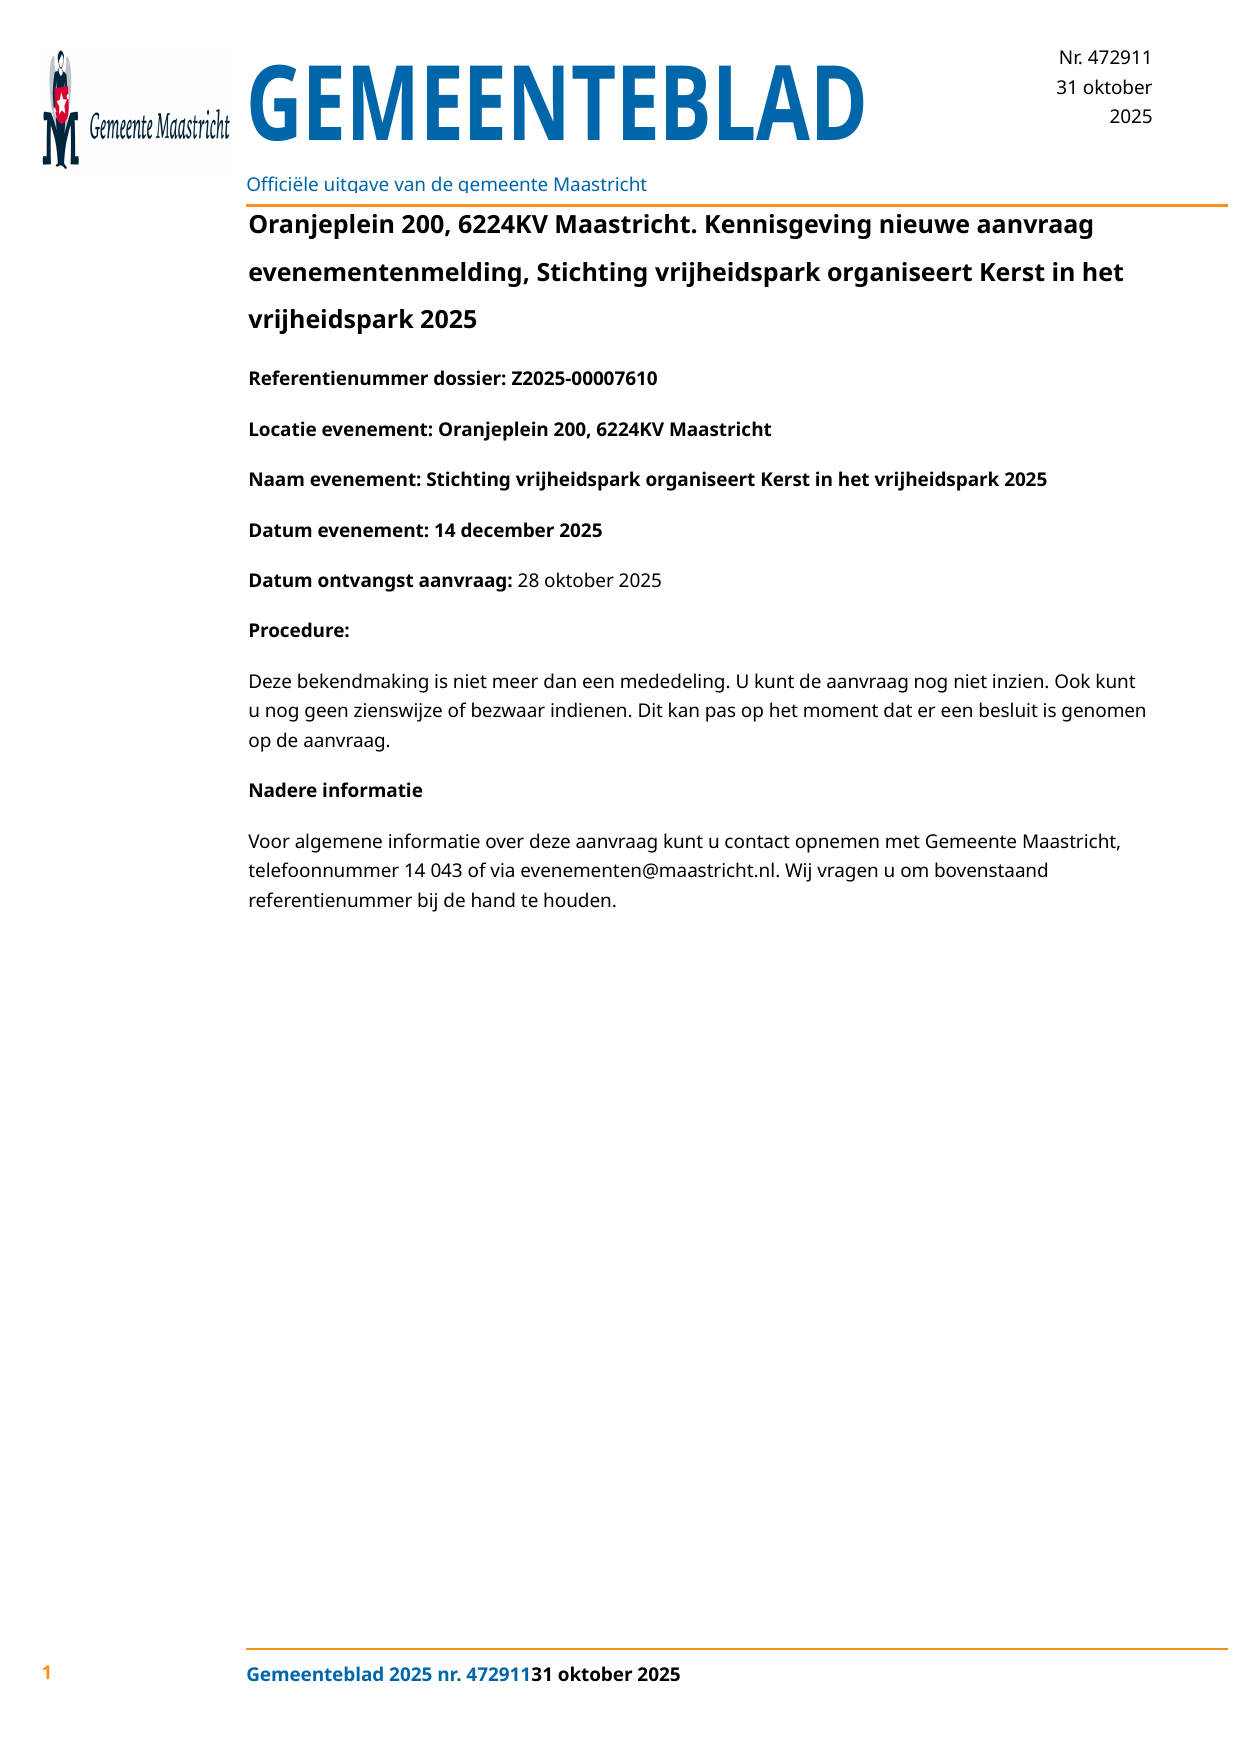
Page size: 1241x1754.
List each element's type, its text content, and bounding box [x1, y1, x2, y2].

picture [41, 47, 231, 172]
text Oranjeplein 200, 6224KV Maastricht. Kennisgeving nieuwe aanvraag evenementenmelding, Stichting vrijheidspark organiseert Kerst in het vrijheidspark 2025 [248, 207, 1152, 336]
text Voor algemene informatie over deze aanvraag kunt u contact opnemen met Gemeente Maastricht, telefoonnummer 14 043 of via evenementen@maastricht.nl. Wij vragen u om bovenstaand referentienummer bij de hand te houden. [248, 828, 1152, 913]
text Referentienummer dossier: Z2025-00007610 [248, 366, 1152, 391]
text Deze bekendmaking is niet meer dan een mededeling. U kunt de aanvraag nog niet inzien. Ook kunt u nog geen zienswijze of bezwaar indienen. Dit kan pas op het moment dat er een besluit is genomen op de aanvraag. [248, 668, 1152, 753]
text Nadere informatie [248, 778, 1152, 803]
text Datum evenement: 14 december 2025 [248, 517, 1152, 542]
text Naam evenement: Stichting vrijheidspark organiseert Kerst in het vrijheidspark 2025 [248, 466, 1152, 492]
text Procedure: [248, 618, 1152, 643]
text Locatie evenement: Oranjeplein 200, 6224KV Maastricht [248, 416, 1152, 442]
text Datum ontvangst aanvraag: 28 oktober 2025 [248, 567, 1152, 593]
